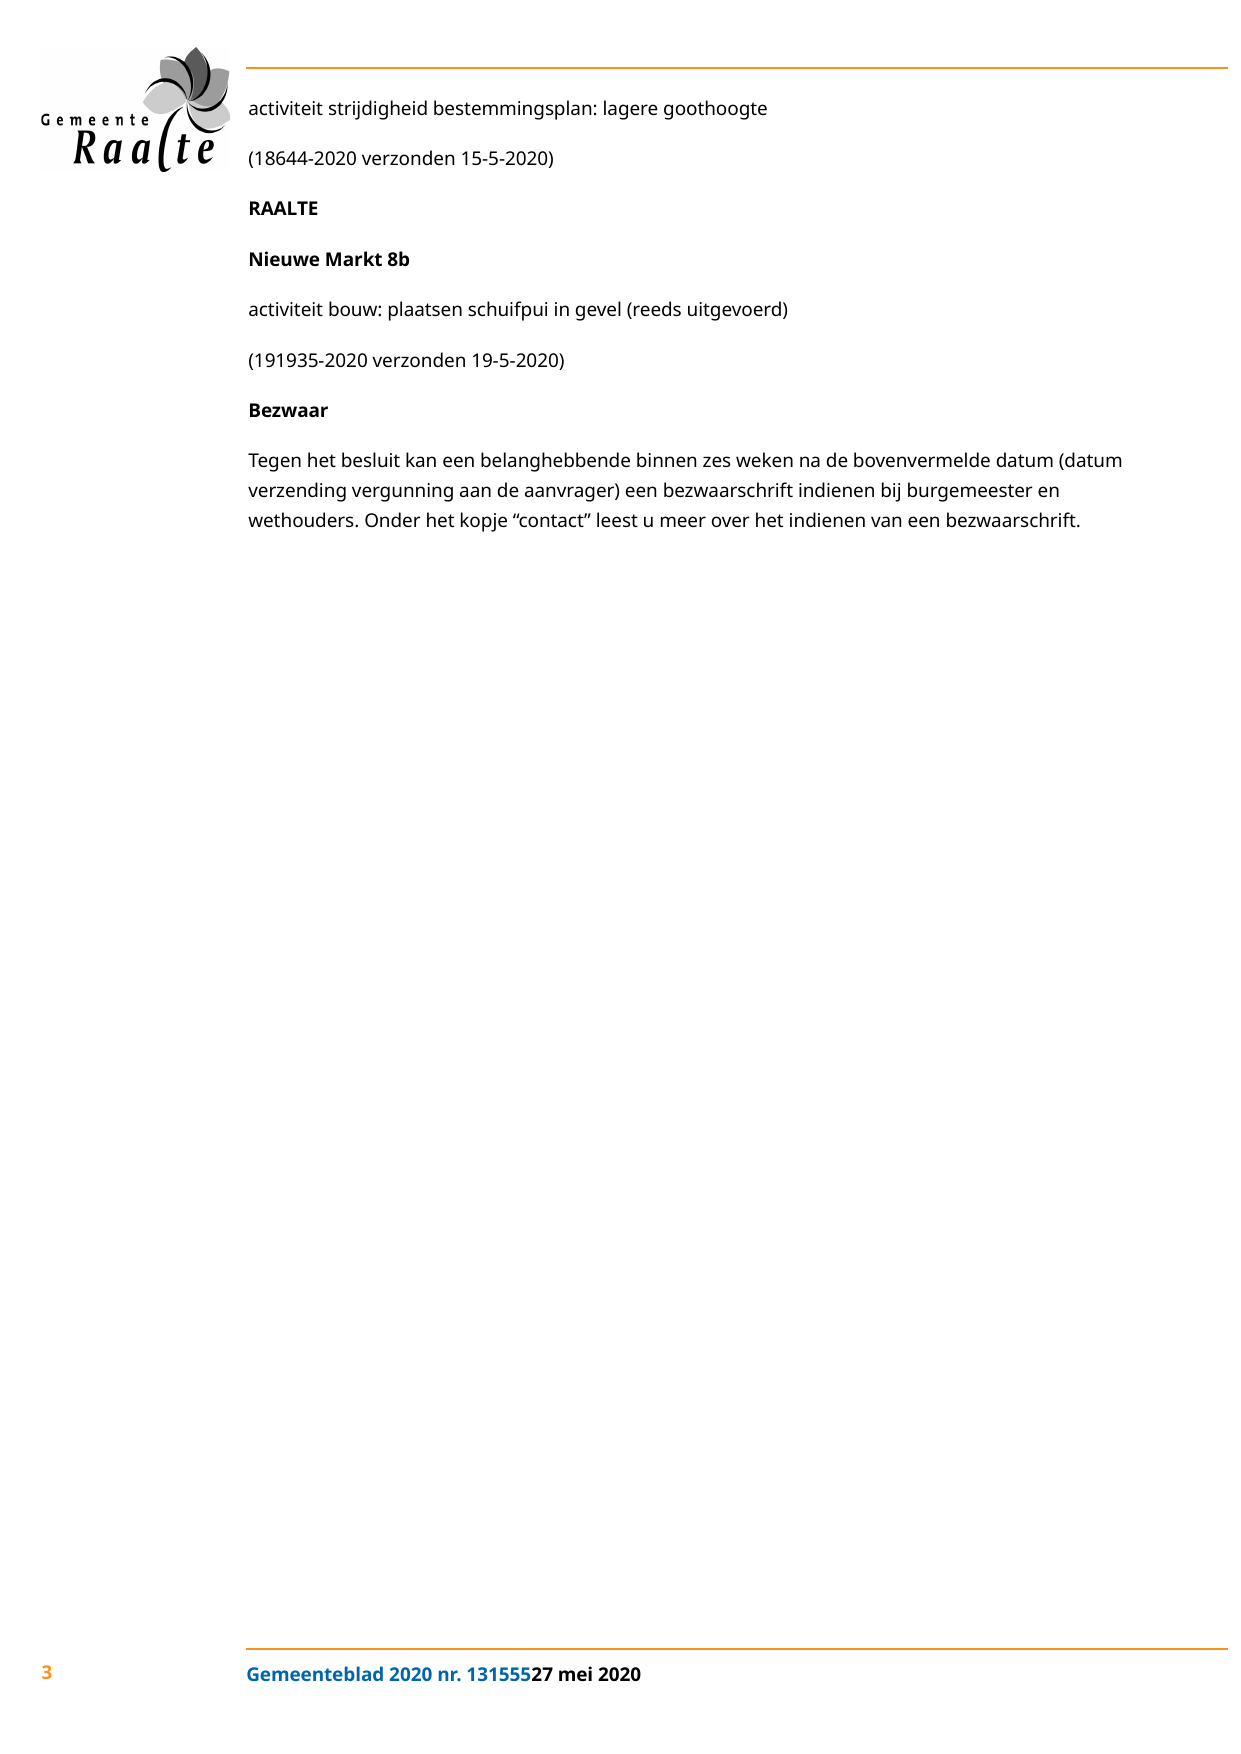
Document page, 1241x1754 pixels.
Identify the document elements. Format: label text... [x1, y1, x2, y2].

text (191935-2020 verzonden 19-5-2020) [248, 347, 1152, 373]
text (18644-2020 verzonden 15-5-2020) [248, 145, 1152, 171]
text Nieuwe Markt 8b [248, 246, 1152, 272]
text RAALTE [248, 196, 1152, 221]
text Tegen het besluit kan een belanghebbende binnen zes weken na de bovenvermelde datum (datum verzending vergunning aan de aanvrager) een bezwaarschrift indienen bij burgemeester en wethouders. Onder het kopje “contact” leest u meer over het indienen van een bezwaarschrift. [248, 448, 1152, 533]
text activiteit strijdigheid bestemmingsplan: lagere goothoogte [248, 95, 1152, 121]
text Bezwaar [248, 397, 1152, 423]
picture [41, 47, 231, 172]
text activiteit bouw: plaatsen schuifpui in gevel (reeds uitgevoerd) [248, 296, 1152, 322]
